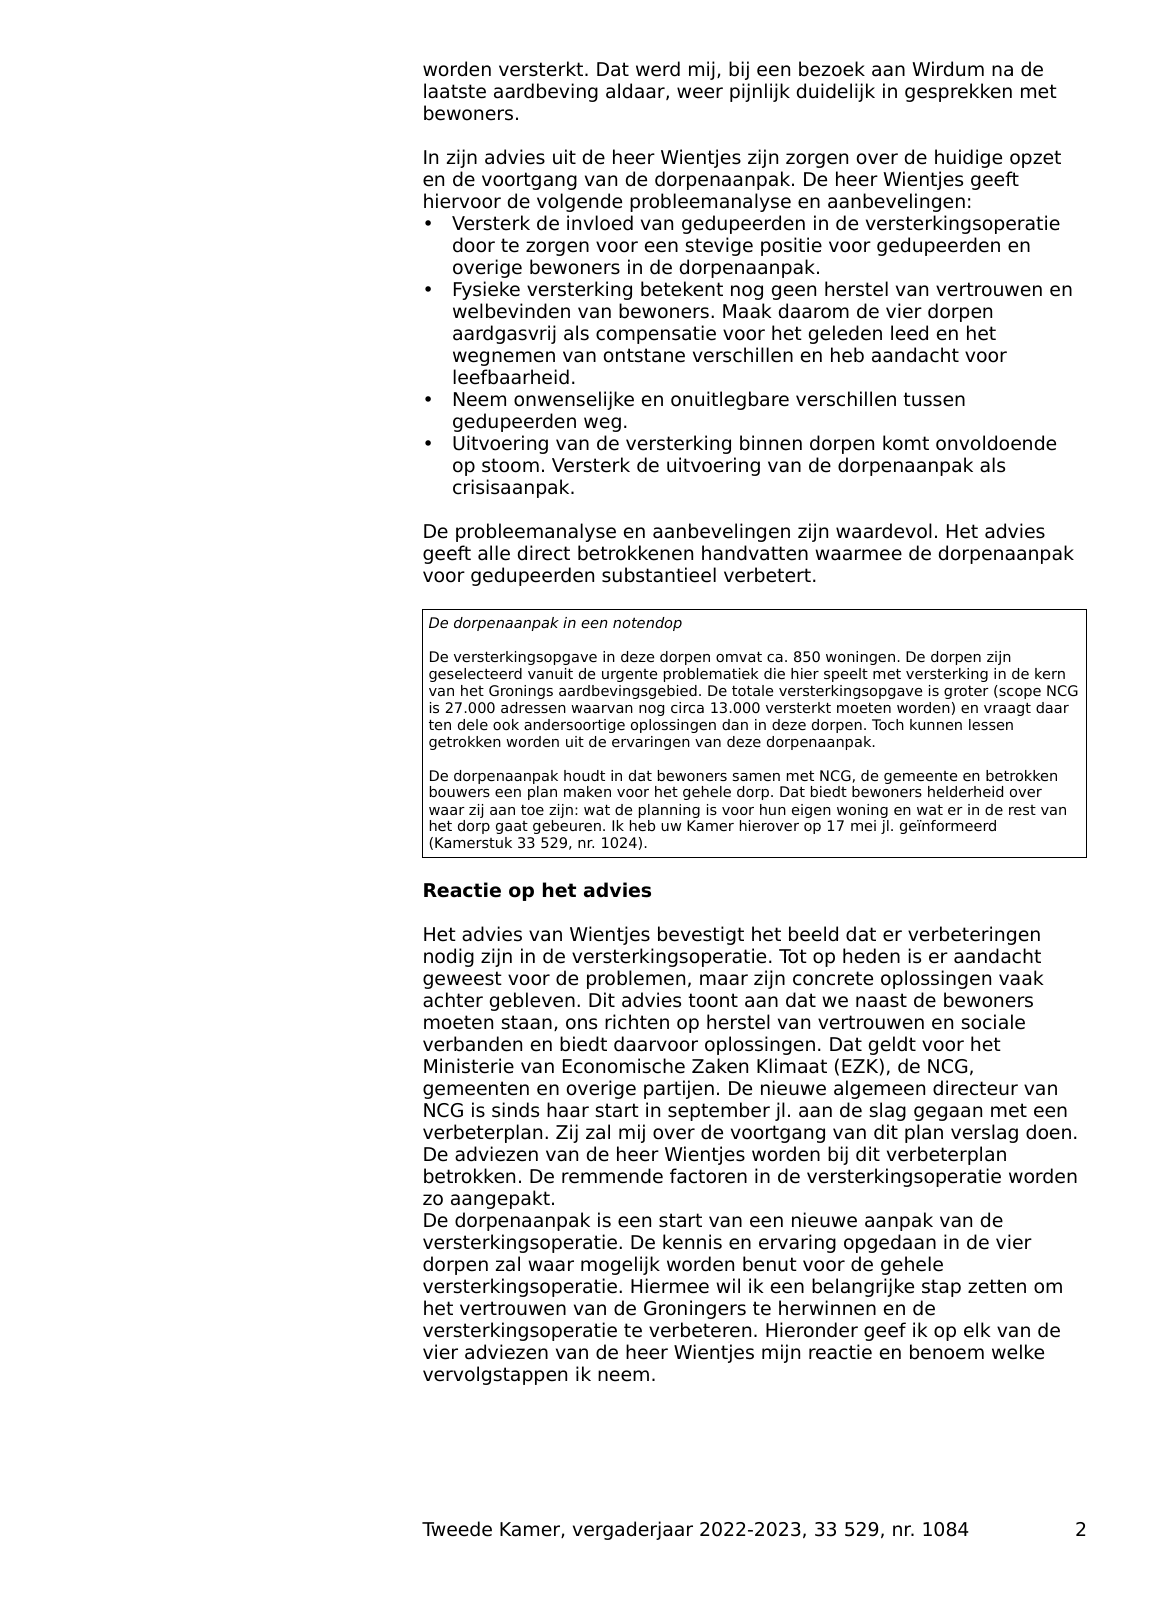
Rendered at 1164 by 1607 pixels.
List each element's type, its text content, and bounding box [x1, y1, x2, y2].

text • Versterk de invloed van gedupeerden in de versterkingsoperatie door te zorgen voor een stevige positie voor gedupeerden en overige bewoners in de dorpenaanpak. [422, 213, 1087, 279]
table_cell [423, 750, 1086, 767]
text worden versterkt. Dat werd mij, bij een bezoek aan Wirdum na de laatste aardbeving aldaar, weer pijnlijk duidelijk in gesprekken met bewoners. [422, 59, 1087, 125]
table_cell De versterkingsopgave in deze dorpen omvat ca. 850 woningen. De dorpen zijn geselecteerd vanuit de urgente problematiek die hier speelt met versterking in de kern van het Gronings aardbevingsgebied. De totale versterkingsopgave is groter (scope NCG is 27.000 adressen waarvan nog circa 13.000 versterkt moeten worden) en vraagt daar ten dele ook andersoortige oplossingen dan in deze dorpen. Toch kunnen lessen getrokken worden uit de ervaringen van deze dorpenaanpak. [423, 649, 1086, 750]
text • Neem onwenselijke en onuitlegbare verschillen tussen gedupeerden weg. [422, 389, 1087, 433]
text De probleemanalyse en aanbevelingen zijn waardevol. Het advies geeft alle direct betrokkenen handvatten waarmee de dorpenaanpak voor gedupeerden substantieel verbetert. [422, 521, 1087, 587]
table_cell De dorpenaanpak houdt in dat bewoners samen met NCG, de gemeente en betrokken bouwers een plan maken voor het gehele dorp. Dat biedt bewoners helderheid over waar zij aan toe zijn: wat de planning is voor hun eigen woning en wat er in de rest van het dorp gaat gebeuren. Ik heb uw Kamer hierover op 17 mei jl. geïnformeerd (Kamerstuk 33 529, nr. 1024). [423, 768, 1086, 857]
subtitle Reactie op het advies [422, 880, 1087, 902]
table_cell [423, 632, 1086, 648]
table_header De dorpenaanpak in een notendop [423, 610, 1086, 632]
text De dorpenaanpak is een start van een nieuwe aanpak van de versterkingsoperatie. De kennis en ervaring opgedaan in de vier dorpen zal waar mogelijk worden benut voor de gehele versterkingsoperatie. Hiermee wil ik een belangrijke stap zetten om het vertrouwen van de Groningers te herwinnen en de versterkingsoperatie te verbeteren. Hieronder geef ik op elk van de vier adviezen van de heer Wientjes mijn reactie en benoem welke vervolgstappen ik neem. [422, 1210, 1087, 1386]
text • Uitvoering van de versterking binnen dorpen komt onvoldoende op stoom. Versterk de uitvoering van de dorpenaanpak als crisisaanpak. [422, 433, 1087, 499]
text • Fysieke versterking betekent nog geen herstel van vertrouwen en welbevinden van bewoners. Maak daarom de vier dorpen aardgasvrij als compensatie voor het geleden leed en het wegnemen van ontstane verschillen en heb aandacht voor leefbaarheid. [422, 279, 1087, 389]
text In zijn advies uit de heer Wientjes zijn zorgen over de huidige opzet en de voortgang van de dorpenaanpak. De heer Wientjes geeft hiervoor de volgende probleemanalyse en aanbevelingen: [422, 147, 1087, 213]
text Het advies van Wientjes bevestigt het beeld dat er verbeteringen nodig zijn in de versterkingsoperatie. Tot op heden is er aandacht geweest voor de problemen, maar zijn concrete oplossingen vaak achter gebleven. Dit advies toont aan dat we naast de bewoners moeten staan, ons richten op herstel van vertrouwen en sociale verbanden en biedt daarvoor oplossingen. Dat geldt voor het Ministerie van Economische Zaken Klimaat (EZK), de NCG, gemeenten en overige partijen. De nieuwe algemeen directeur van NCG is sinds haar start in september jl. aan de slag gegaan met een verbeterplan. Zij zal mij over de voortgang van dit plan verslag doen. De adviezen van de heer Wientjes worden bij dit verbeterplan betrokken. De remmende factoren in de versterkingsoperatie worden zo aangepakt. [422, 924, 1087, 1210]
